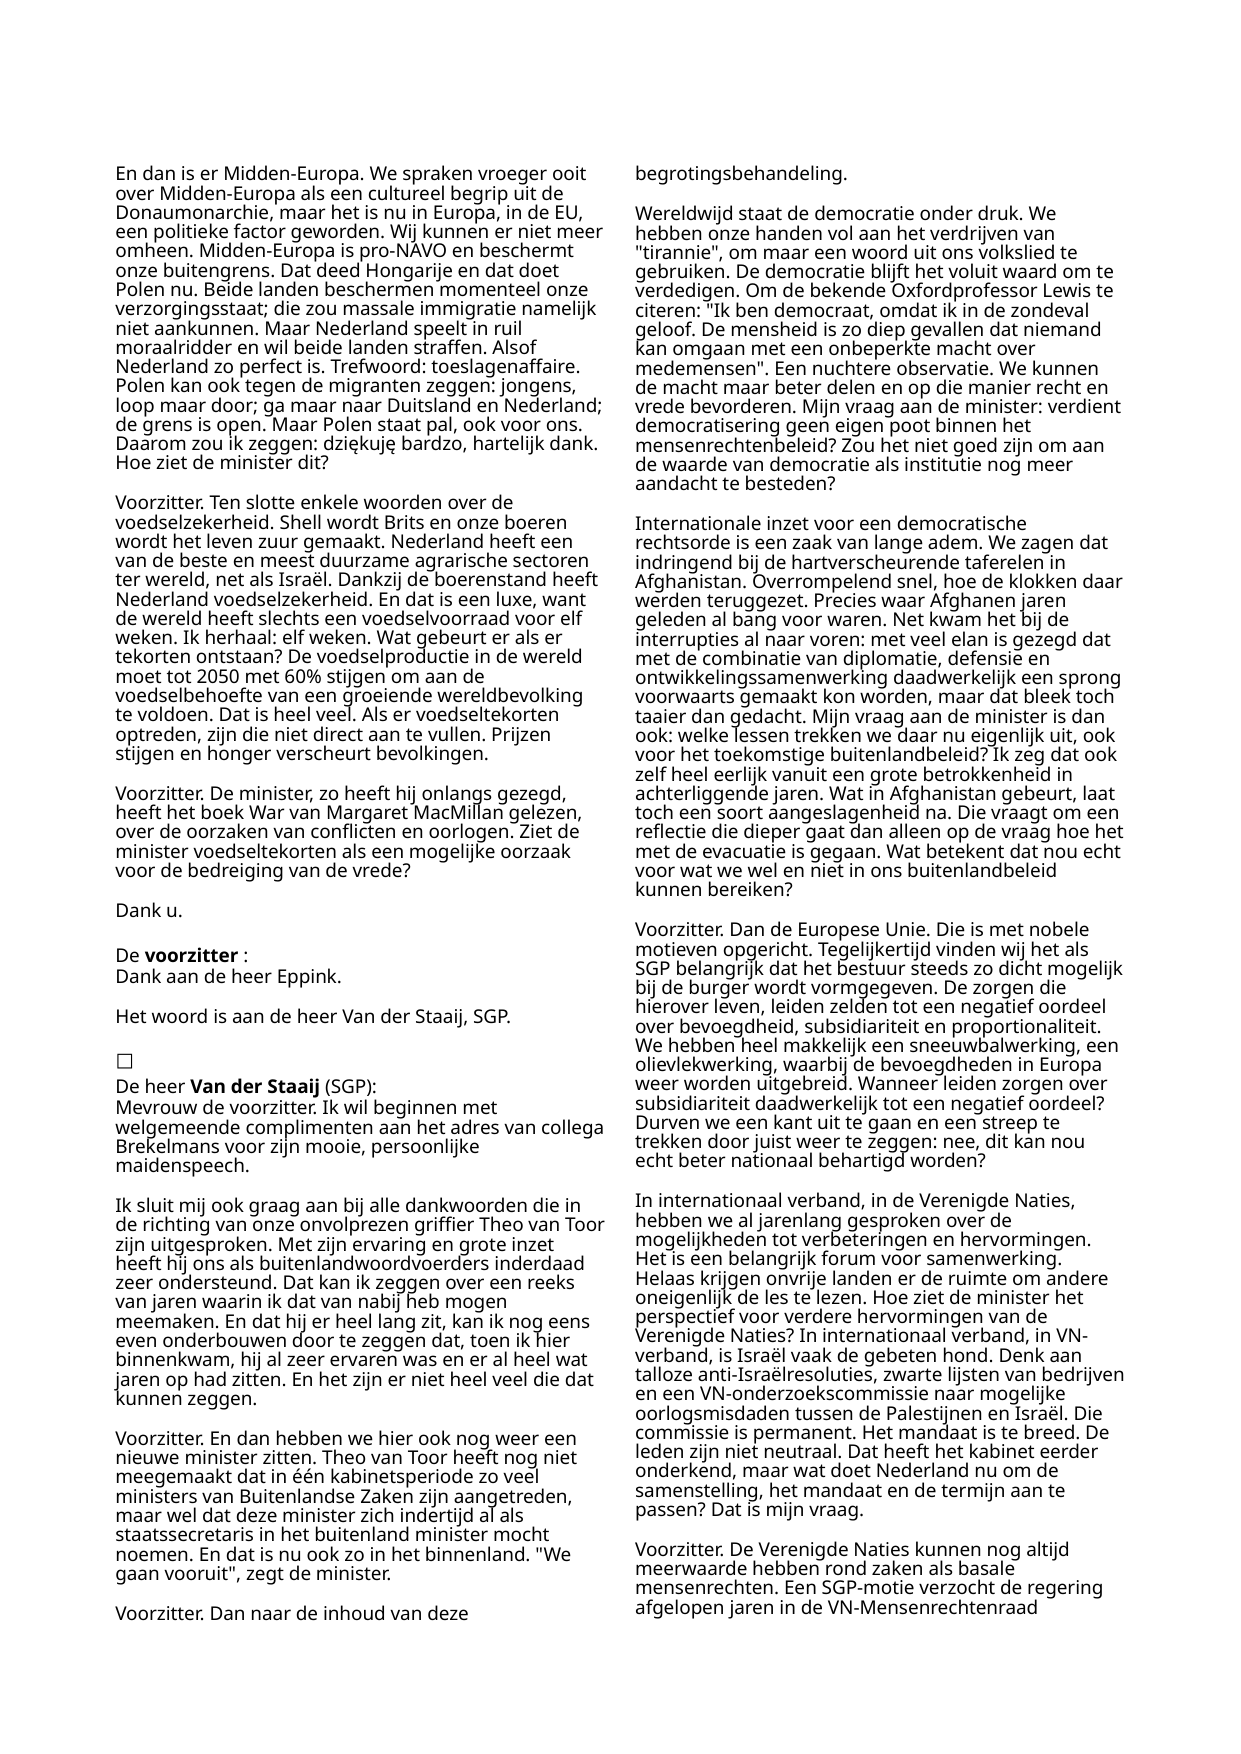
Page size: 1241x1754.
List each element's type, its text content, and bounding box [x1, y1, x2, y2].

text Voorzitter. Dan naar de inhoud van deze [115, 1605, 605, 1624]
text Mevrouw de voorzitter. Ik wil beginnen met welgemeende complimenten aan het adres van collega Brekelmans voor zijn mooie, persoonlijke maidenspeech. [115, 1099, 605, 1176]
text De voorzitter : [115, 942, 605, 968]
text Wereldwijd staat de democratie onder druk. We hebben onze handen vol aan het verdrijven van "tirannie", om maar een woord uit ons volkslied te gebruiken. De democratie blijft het voluit waard om te verdedigen. Om de bekende Oxfordprofessor Lewis te citeren: "Ik ben democraat, omdat ik in de zondeval geloof. De mensheid is zo diep gevallen dat niemand kan omgaan met een onbeperkte macht over medemensen". Een nuchtere observatie. We kunnen de macht maar beter delen en op die manier recht en vrede bevorderen. Mijn vraag aan de minister: verdient democratisering geen eigen poot binnen het mensenrechtenbeleid? Zou het niet goed zijn om aan de waarde van democratie als institutie nog meer aandacht te besteden? [635, 205, 1125, 494]
text Dank aan de heer Eppink. [115, 968, 605, 987]
text Voorzitter. De minister, zo heeft hij onlangs gezegd, heeft het boek War van Margaret MacMillan gelezen, over de oorzaken van conflicten en oorlogen. Ziet de minister voedseltekorten als een mogelijke oorzaak voor de bedreiging van de vrede? [115, 785, 605, 881]
text Dank u. [115, 902, 605, 921]
text In internationaal verband, in de Verenigde Naties, hebben we al jarenlang gesproken over de mogelijkheden tot verbeteringen en hervormingen. Het is een belangrijk forum voor samenwerking. Helaas krijgen onvrije landen er de ruimte om andere oneigenlijk de les te lezen. Hoe ziet de minister het perspectief voor verdere hervormingen van de Verenigde Naties? In internationaal verband, in VN-verband, is Israël vaak de gebeten hond. Denk aan talloze anti-Israëlresoluties, zwarte lijsten van bedrijven en een VN-onderzoekscommissie naar mogelijke oorlogsmisdaden tussen de Palestijnen en Israël. Die commissie is permanent. Het mandaat is te breed. De leden zijn niet neutraal. Dat heeft het kabinet eerder onderkend, maar wat doet Nederland nu om de samenstelling, het mandaat en de termijn aan te passen? Dat is mijn vraag. [635, 1192, 1125, 1520]
text Voorzitter. En dan hebben we hier ook nog weer een nieuwe minister zitten. Theo van Toor heeft nog niet meegemaakt dat in één kabinetsperiode zo veel ministers van Buitenlandse Zaken zijn aangetreden, maar wel dat deze minister zich indertijd al als staatssecretaris in het buitenland minister mocht noemen. En dat is nu ook zo in het binnenland. "We gaan vooruit", zegt de minister. [115, 1430, 605, 1584]
text De heer Van der Staaij (SGP): [115, 1074, 605, 1099]
text En dan is er Midden-Europa. We spraken vroeger ooit over Midden-Europa als een cultureel begrip uit de Donaumonarchie, maar het is nu in Europa, in de EU, een politieke factor geworden. Wij kunnen er niet meer omheen. Midden-Europa is pro-NAVO en beschermt onze buitengrens. Dat deed Hongarije en dat doet Polen nu. Beide landen beschermen momenteel onze verzorgingsstaat; die zou massale immigratie namelijk niet aankunnen. Maar Nederland speelt in ruil moraalridder en wil beide landen straffen. Alsof Nederland zo perfect is. Trefwoord: toeslagenaffaire. Polen kan ook tegen de migranten zeggen: jongens, loop maar door; ga maar naar Duitsland en Nederland; de grens is open. Maar Polen staat pal, ook voor ons. Daarom zou ik zeggen: dziękuję bardzo, hartelijk dank. Hoe ziet de minister dit? [115, 165, 605, 474]
text ⬜ [115, 1048, 605, 1074]
text Internationale inzet voor een democratische rechtsorde is een zaak van lange adem. We zagen dat indringend bij de hartverscheurende taferelen in Afghanistan. Overrompelend snel, hoe de klokken daar werden teruggezet. Precies waar Afghanen jaren geleden al bang voor waren. Net kwam het bij de interrupties al naar voren: met veel elan is gezegd dat met de combinatie van diplomatie, defensie en ontwikkelingssamenwerking daadwerkelijk een sprong voorwaarts gemaakt kon worden, maar dat bleek toch taaier dan gedacht. Mijn vraag aan de minister is dan ook: welke lessen trekken we daar nu eigenlijk uit, ook voor het toekomstige buitenlandbeleid? Ik zeg dat ook zelf heel eerlijk vanuit een grote betrokkenheid in achterliggende jaren. Wat in Afghanistan gebeurt, laat toch een soort aangeslagenheid na. Die vraagt om een reflectie die dieper gaat dan alleen op de vraag hoe het met de evacuatie is gegaan. Wat betekent dat nou echt voor wat we wel en niet in ons buitenlandbeleid kunnen bereiken? [635, 515, 1125, 901]
text Het woord is aan de heer Van der Staaij, SGP. [115, 1008, 605, 1027]
text begrotingsbehandeling. [635, 165, 1125, 184]
text Voorzitter. De Verenigde Naties kunnen nog altijd meerwaarde hebben rond zaken als basale mensenrechten. Een SGP-motie verzocht de regering afgelopen jaren in de VN-Mensenrechtenraad [635, 1541, 1125, 1618]
text Voorzitter. Dan de Europese Unie. Die is met nobele motieven opgericht. Tegelijkertijd vinden wij het als SGP belangrijk dat het bestuur steeds zo dicht mogelijk bij de burger wordt vormgegeven. De zorgen die hierover leven, leiden zelden tot een negatief oordeel over bevoegdheid, subsidiariteit en proportionaliteit. We hebben heel makkelijk een sneeuwbalwerking, een olievlekwerking, waarbij de bevoegdheden in Europa weer worden uitgebreid. Wanneer leiden zorgen over subsidiariteit daadwerkelijk tot een negatief oordeel? Durven we een kant uit te gaan en een streep te trekken door juist weer te zeggen: nee, dit kan nou echt beter nationaal behartigd worden? [635, 921, 1125, 1172]
text Voorzitter. Ten slotte enkele woorden over de voedselzekerheid. Shell wordt Brits en onze boeren wordt het leven zuur gemaakt. Nederland heeft een van de beste en meest duurzame agrarische sectoren ter wereld, net als Israël. Dankzij de boerenstand heeft Nederland voedselzekerheid. En dat is een luxe, want de wereld heeft slechts een voedselvoorraad voor elf weken. Ik herhaal: elf weken. Wat gebeurt er als er tekorten ontstaan? De voedselproductie in de wereld moet tot 2050 met 60% stijgen om aan de voedselbehoefte van een groeiende wereldbevolking te voldoen. Dat is heel veel. Als er voedseltekorten optreden, zijn die niet direct aan te vullen. Prijzen stijgen en honger verscheurt bevolkingen. [115, 494, 605, 764]
text Ik sluit mij ook graag aan bij alle dankwoorden die in de richting van onze onvolprezen griffier Theo van Toor zijn uitgesproken. Met zijn ervaring en grote inzet heeft hij ons als buitenlandwoordvoerders inderdaad zeer ondersteund. Dat kan ik zeggen over een reeks van jaren waarin ik dat van nabij heb mogen meemaken. En dat hij er heel lang zit, kan ik nog eens even onderbouwen door te zeggen dat, toen ik hier binnenkwam, hij al zeer ervaren was en er al heel wat jaren op had zitten. En het zijn er niet heel veel die dat kunnen zeggen. [115, 1197, 605, 1409]
